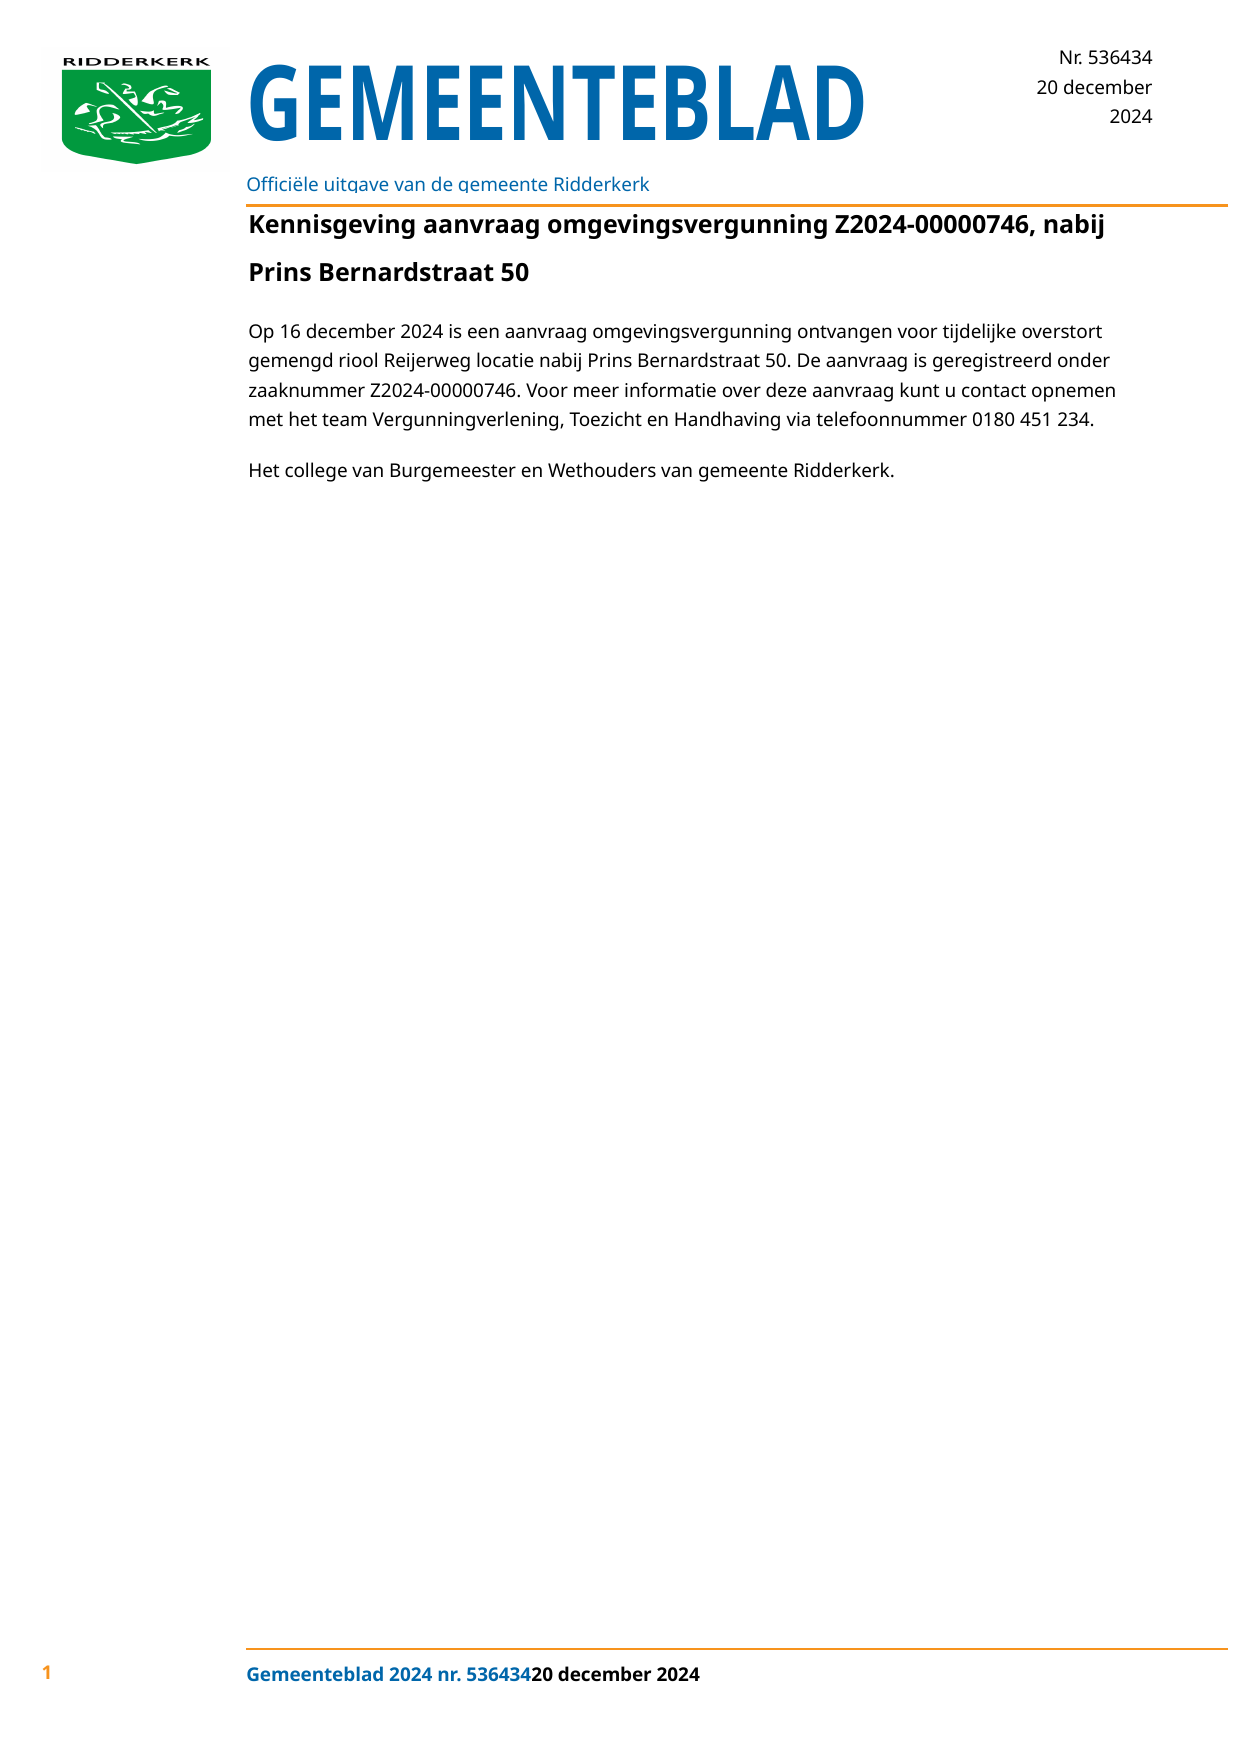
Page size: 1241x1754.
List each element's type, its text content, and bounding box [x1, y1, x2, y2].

text Kennisgeving aanvraag omgevingsvergunning Z2024-00000746, nabij Prins Bernardstraat 50 [248, 207, 1152, 288]
text Het college van Burgemeester en Wethouders van gemeente Ridderkerk. [248, 457, 1152, 483]
picture [41, 47, 231, 172]
text Op 16 december 2024 is een aanvraag omgevingsvergunning ontvangen voor tijdelijke overstort gemengd riool Reijerweg locatie nabij Prins Bernardstraat 50. De aanvraag is geregistreerd onder zaaknummer Z2024-00000746. Voor meer informatie over deze aanvraag kunt u contact opnemen met het team Vergunningverlening, Toezicht en Handhaving via telefoonnummer 0180 451 234. [248, 318, 1152, 432]
